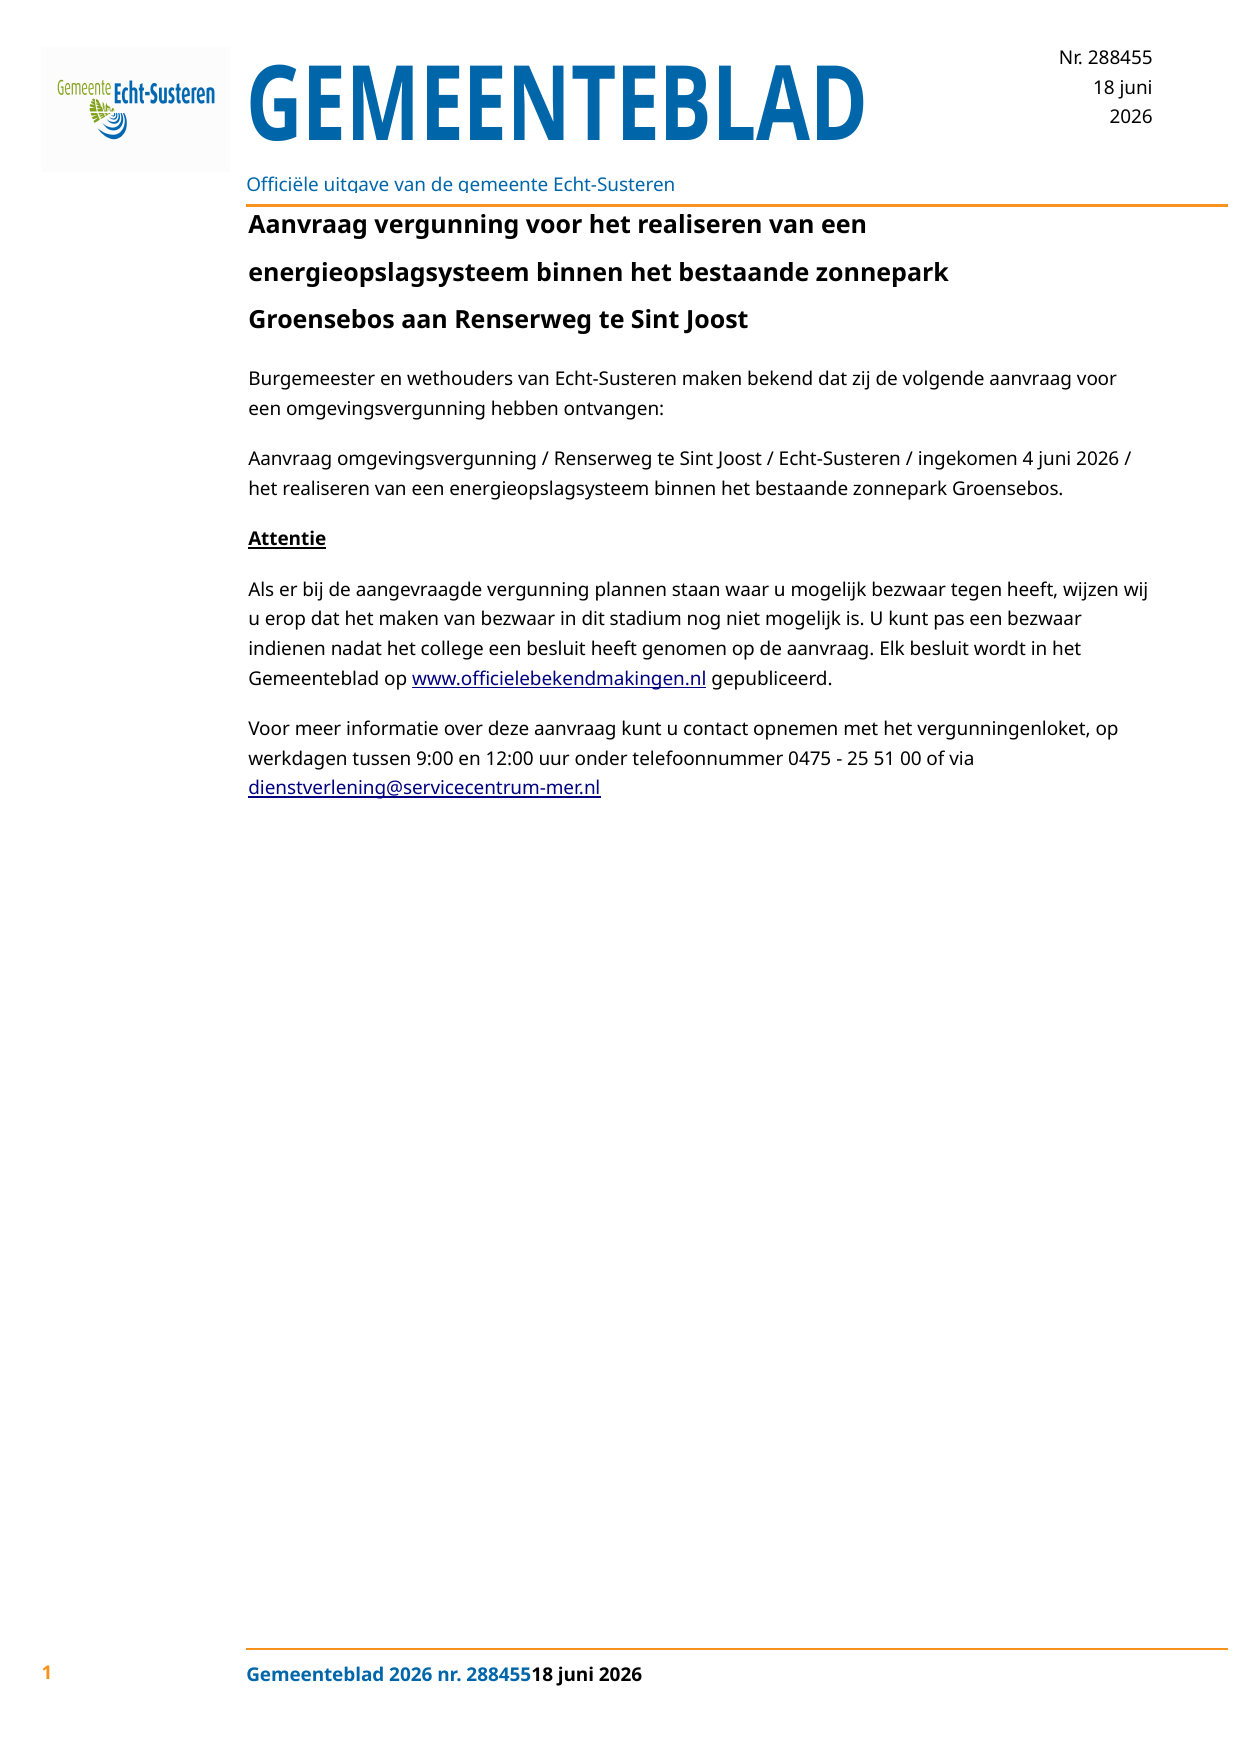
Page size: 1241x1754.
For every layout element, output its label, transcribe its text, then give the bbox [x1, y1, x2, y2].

text Attentie [248, 526, 1152, 551]
text Aanvraag omgevingsvergunning / Renserweg te Sint Joost / Echt-Susteren / ingekomen 4 juni 2026 / het realiseren van een energieopslagsysteem binnen het bestaande zonnepark Groensebos. [248, 446, 1152, 501]
picture [41, 47, 231, 172]
text Als er bij de aangevraagde vergunning plannen staan waar u mogelijk bezwaar tegen heeft, wijzen wij u erop dat het maken van bezwaar in dit stadium nog niet mogelijk is. U kunt pas een bezwaar indienen nadat het college een besluit heeft genomen op de aanvraag. Elk besluit wordt in het Gemeenteblad op www.officielebekendmakingen.nl gepubliceerd. [248, 576, 1152, 690]
text Voor meer informatie over deze aanvraag kunt u contact opnemen met het vergunningenloket, op werkdagen tussen 9:00 en 12:00 uur onder telefoonnummer 0475 - 25 51 00 of via dienstverlening@servicecentrum-mer.nl [248, 715, 1152, 800]
text Burgemeester en wethouders van Echt-Susteren maken bekend dat zij de volgende aanvraag voor een omgevingsvergunning hebben ontvangen: [248, 366, 1152, 421]
text Aanvraag vergunning voor het realiseren van een energieopslagsysteem binnen het bestaande zonnepark Groensebos aan Renserweg te Sint Joost [248, 207, 1152, 336]
